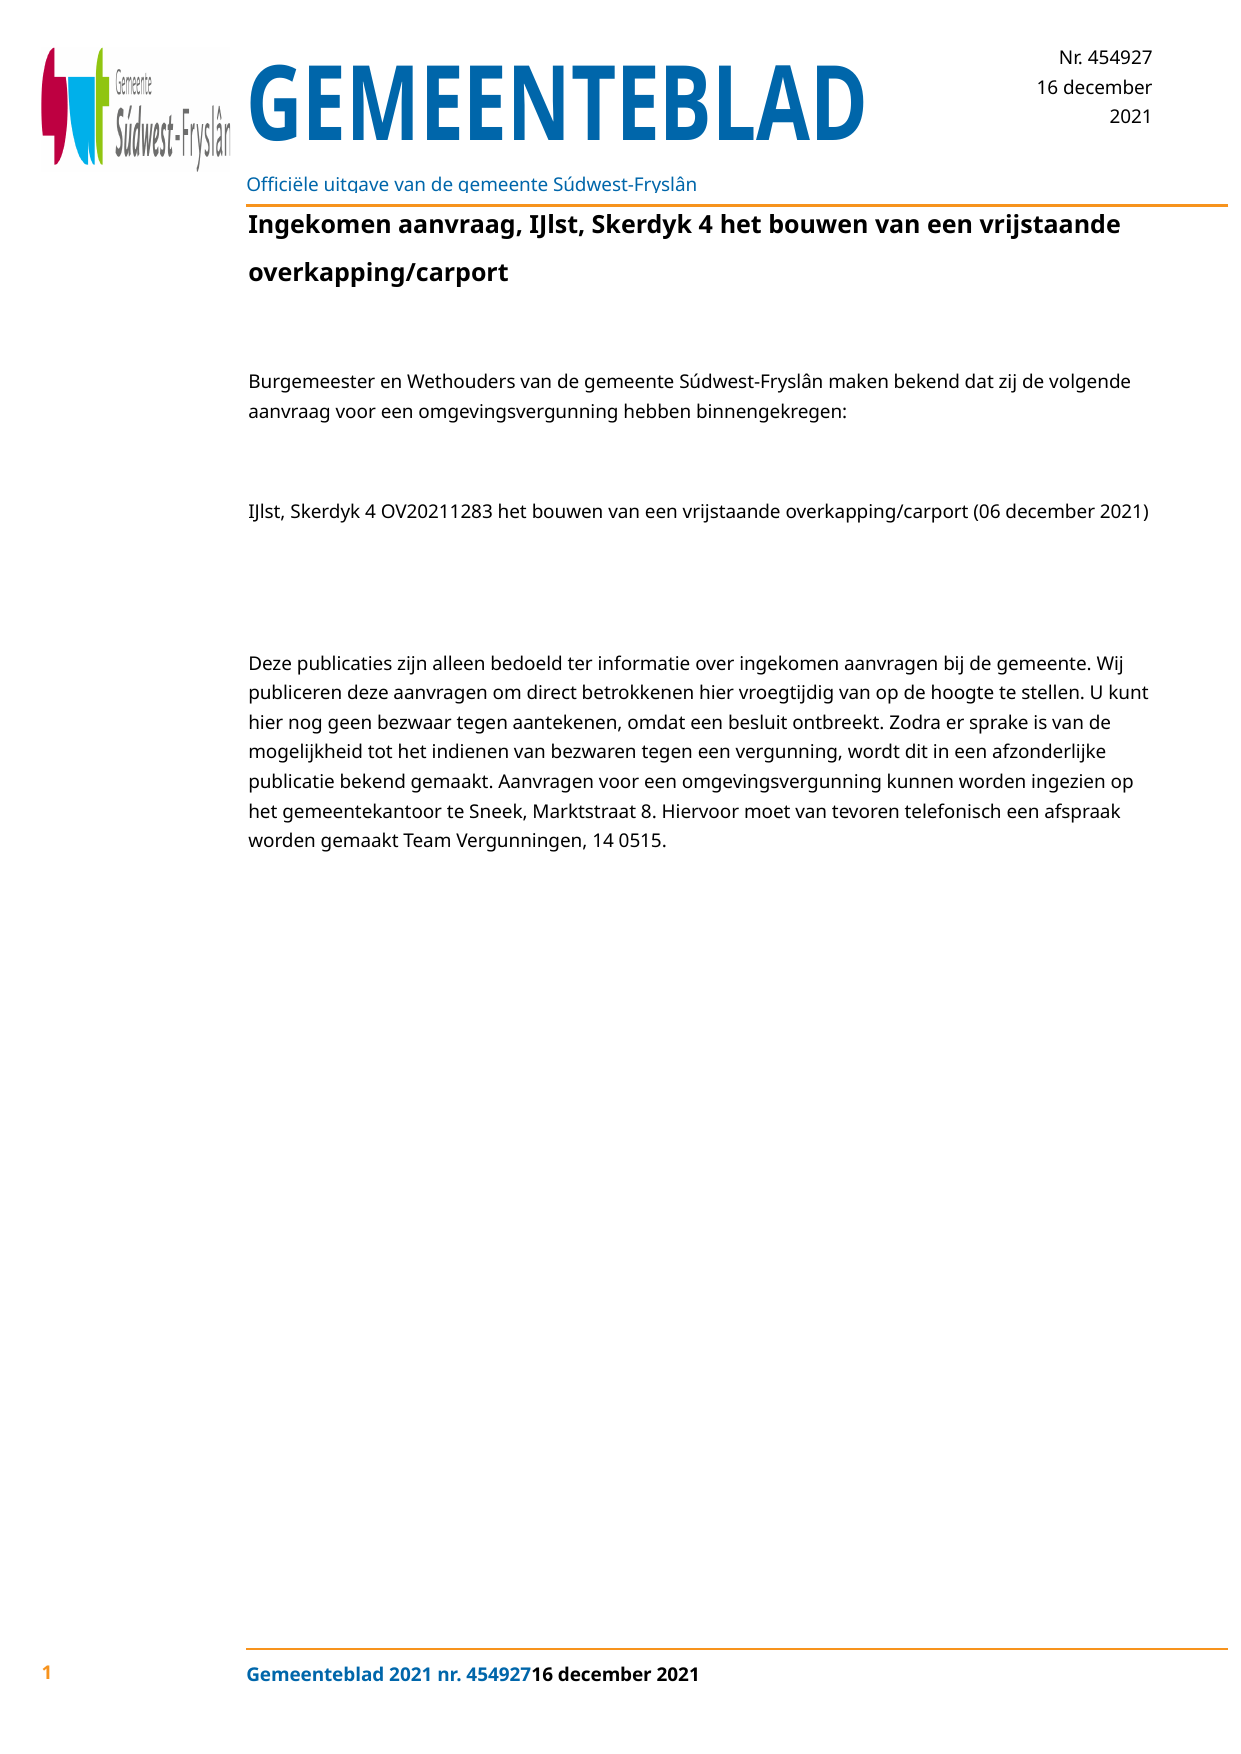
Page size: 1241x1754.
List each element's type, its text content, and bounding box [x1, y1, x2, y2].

text Burgemeester en Wethouders van de gemeente Súdwest-Fryslân maken bekend dat zij de volgende aanvraag voor een omgevingsvergunning hebben binnengekregen: [248, 368, 1152, 424]
text Deze publicaties zijn alleen bedoeld ter informatie over ingekomen aanvragen bij de gemeente. Wij publiceren deze aanvragen om direct betrokkenen hier vroegtijdig van op de hoogte te stellen. U kunt hier nog geen bezwaar tegen aantekenen, omdat een besluit ontbreekt. Zodra er sprake is van de mogelijkheid tot het indienen van bezwaren tegen een vergunning, wordt dit in een afzonderlijke publicatie bekend gemaakt. Aanvragen voor een omgevingsvergunning kunnen worden ingezien op het gemeentekantoor te Sneek, Marktstraat 8. Hiervoor moet van tevoren telefonisch een afspraak worden gemaakt Team Vergunningen, 14 0515. [248, 650, 1152, 853]
text Ingekomen aanvraag, IJlst, Skerdyk 4 het bouwen van een vrijstaande overkapping/carport [248, 207, 1152, 288]
text IJlst, Skerdyk 4 OV20211283 het bouwen van een vrijstaande overkapping/carport (06 december 2021) [248, 499, 1152, 524]
picture [41, 47, 231, 172]
